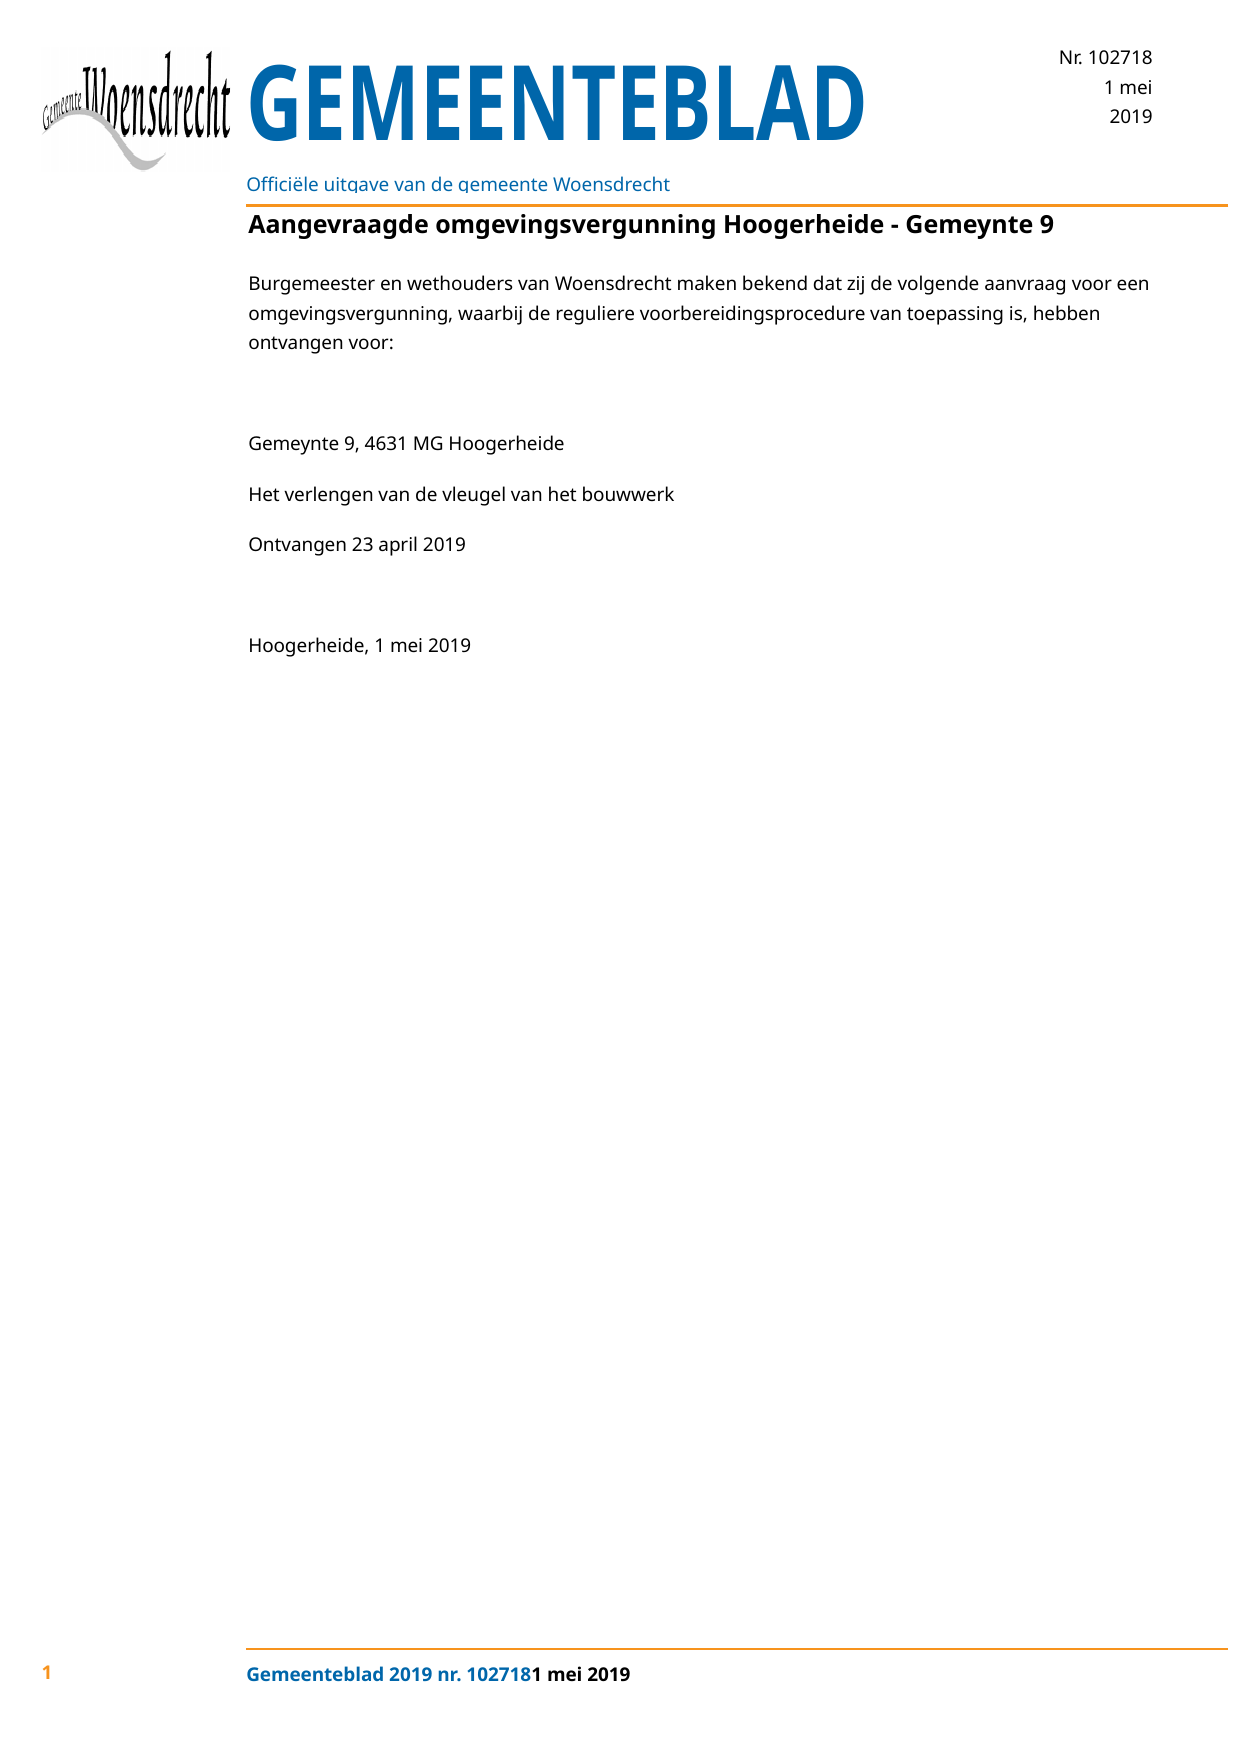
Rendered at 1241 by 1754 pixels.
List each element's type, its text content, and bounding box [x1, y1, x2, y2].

picture [41, 47, 231, 172]
text Ontvangen 23 april 2019 [248, 531, 1152, 557]
text Het verlengen van de vleugel van het bouwwerk [248, 481, 1152, 506]
text Gemeynte 9, 4631 MG Hoogerheide [248, 430, 1152, 456]
text Hoogerheide, 1 mei 2019 [248, 632, 1152, 658]
text Burgemeester en wethouders van Woensdrecht maken bekend dat zij de volgende aanvraag voor een omgevingsvergunning, waarbij de reguliere voorbereidingsprocedure van toepassing is, hebben ontvangen voor: [248, 270, 1152, 355]
text Aangevraagde omgevingsvergunning Hoogerheide - Gemeynte 9 [248, 207, 1152, 241]
